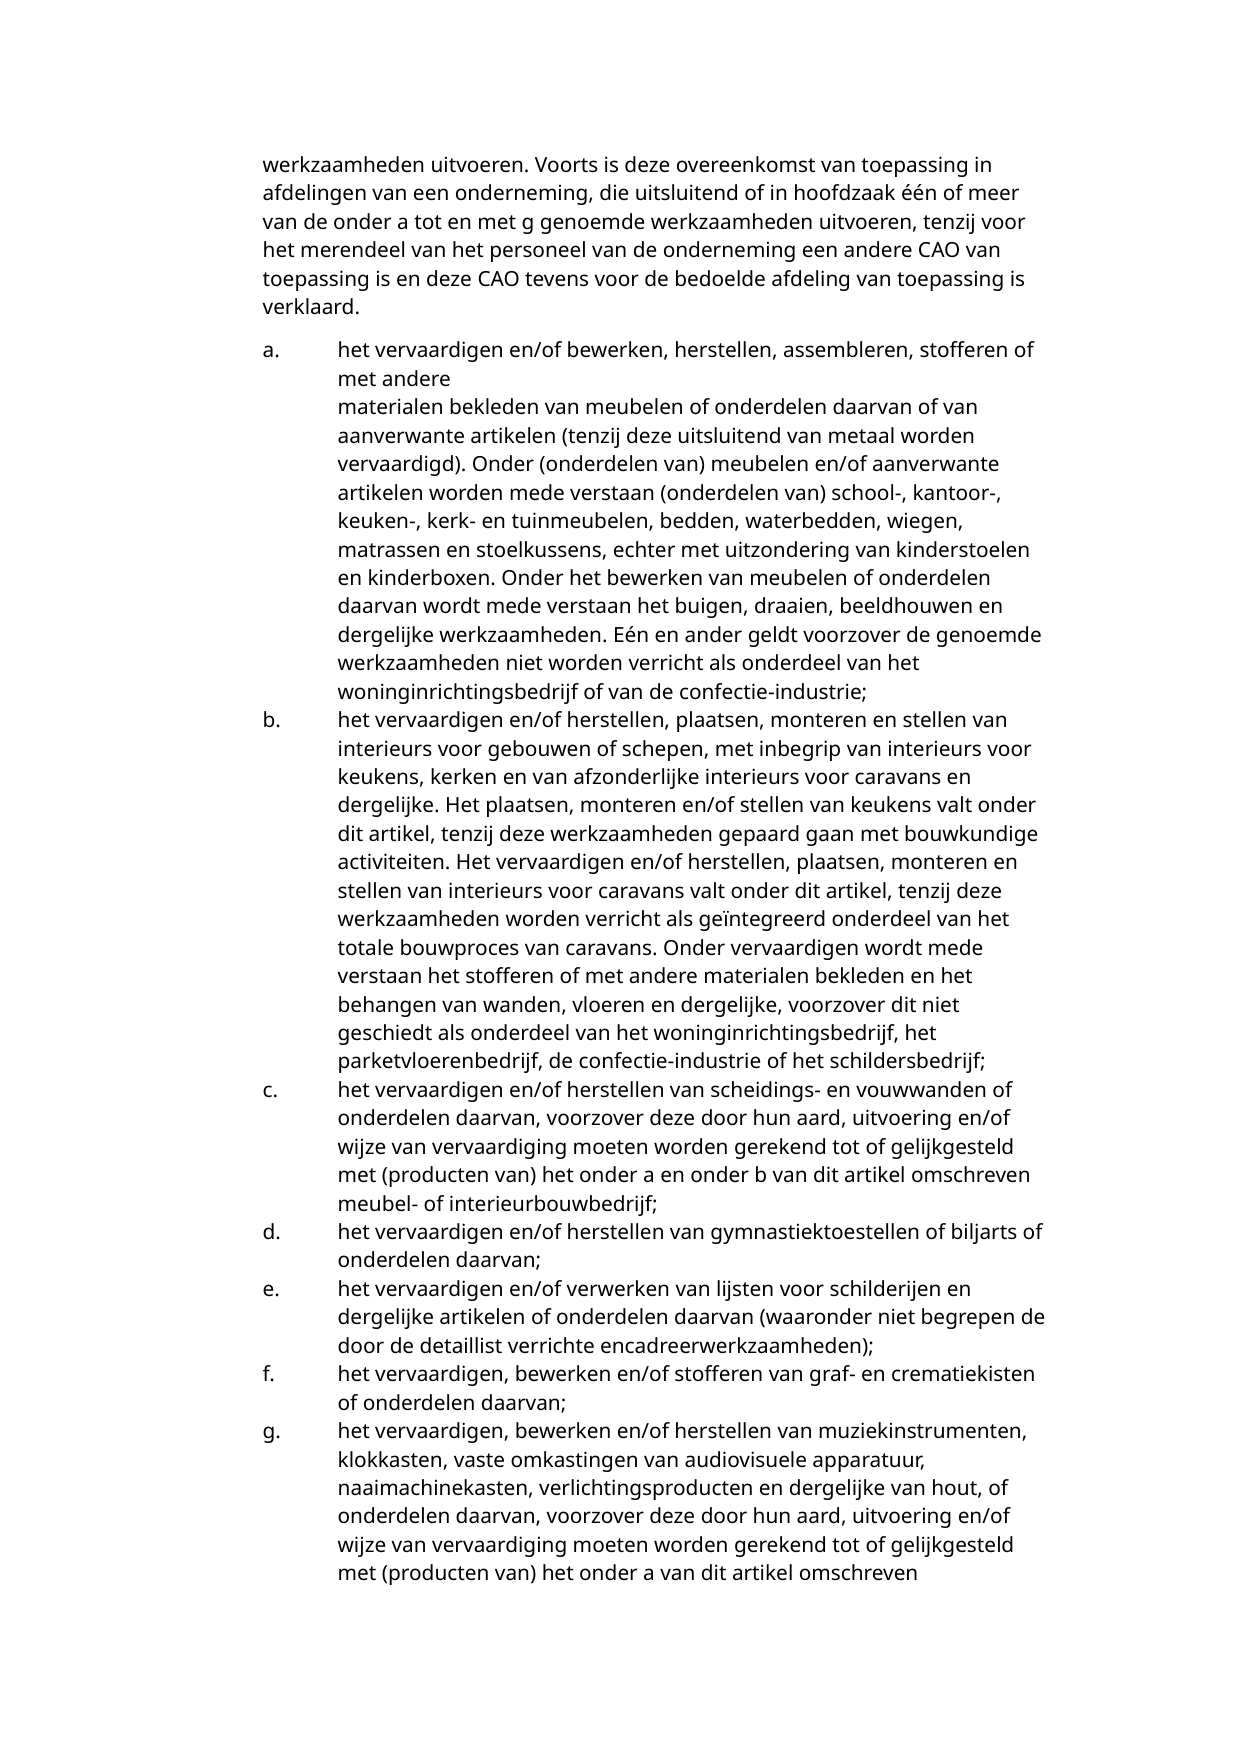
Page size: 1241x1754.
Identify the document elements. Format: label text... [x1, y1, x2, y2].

list het vervaardigen en/of bewerken, herstellen, assembleren, stofferen of met andere [262, 336, 1053, 392]
list het vervaardigen en/of herstellen van gymnastiektoestellen of biljarts of onderdelen daarvan; [262, 1217, 1053, 1274]
list werkzaamheden uitvoeren. Voorts is deze overeenkomst van toepassing in afdelingen van een onderneming, die uitsluitend of in hoofdzaak één of meer van de onder a tot en met g genoemde werkzaamheden uitvoeren, tenzij voor het merendeel van het personeel van de onderneming een andere CAO van toepassing is en deze CAO tevens voor de bedoelde afdeling van toepassing is verklaard. [187, 150, 1053, 321]
list het vervaardigen, bewerken en/of stofferen van graf- en crematiekisten of onderdelen daarvan; [262, 1359, 1053, 1416]
list het vervaardigen, bewerken en/of herstellen van muziekinstrumenten, klokkasten, vaste omkastingen van audiovisuele apparatuur, naaimachinekasten, verlichtingsproducten en dergelijke van hout, of onderdelen daarvan, voorzover deze door hun aard, uitvoering en/of wijze van vervaardiging moeten worden gerekend tot of gelijkgesteld met (producten van) het onder a van dit artikel omschreven [262, 1416, 1053, 1587]
list het vervaardigen en/of herstellen, plaatsen, monteren en stellen van interieurs voor gebouwen of schepen, met inbegrip van interieurs voor keukens, kerken en van afzonderlijke interieurs voor caravans en dergelijke. Het plaatsen, monteren en/of stellen van keukens valt onder dit artikel, tenzij deze werkzaamheden gepaard gaan met bouwkundige activiteiten. Het vervaardigen en/of herstellen, plaatsen, monteren en stellen van interieurs voor caravans valt onder dit artikel, tenzij deze werkzaamheden worden verricht als geïntegreerd onderdeel van het totale bouwproces van caravans. Onder vervaardigen wordt mede verstaan het stofferen of met andere materialen bekleden en het behangen van wanden, vloeren en dergelijke, voorzover dit niet geschiedt als onderdeel van het woninginrichtingsbedrijf, het parketvloerenbedrijf, de confectie-industrie of het schildersbedrijf; [262, 705, 1053, 1075]
list materialen bekleden van meubelen of onderdelen daarvan of van aanverwante artikelen (tenzij deze uitsluitend van metaal worden vervaardigd). Onder (onderdelen van) meubelen en/of aanverwante artikelen worden mede verstaan (onderdelen van) school-, kantoor-, keuken-, kerk- en tuinmeubelen, bedden, waterbedden, wiegen, matrassen en stoelkussens, echter met uitzondering van kinderstoelen en kinderboxen. Onder het bewerken van meubelen of onderdelen daarvan wordt mede verstaan het buigen, draaien, beeldhouwen en dergelijke werkzaamheden. Eén en ander geldt voorzover de genoemde werkzaamheden niet worden verricht als onderdeel van het woninginrichtingsbedrijf of van de confectie-industrie; [262, 392, 1053, 705]
list het vervaardigen en/of verwerken van lijsten voor schilderijen en dergelijke artikelen of onderdelen daarvan (waaronder niet begrepen de door de detaillist verrichte encadreerwerkzaamheden); [262, 1274, 1053, 1359]
list het vervaardigen en/of herstellen van scheidings- en vouwwanden of onderdelen daarvan, voorzover deze door hun aard, uitvoering en/of wijze van vervaardiging moeten worden gerekend tot of gelijkgesteld met (producten van) het onder a en onder b van dit artikel omschreven meubel- of interieurbouwbedrijf; [262, 1075, 1053, 1217]
